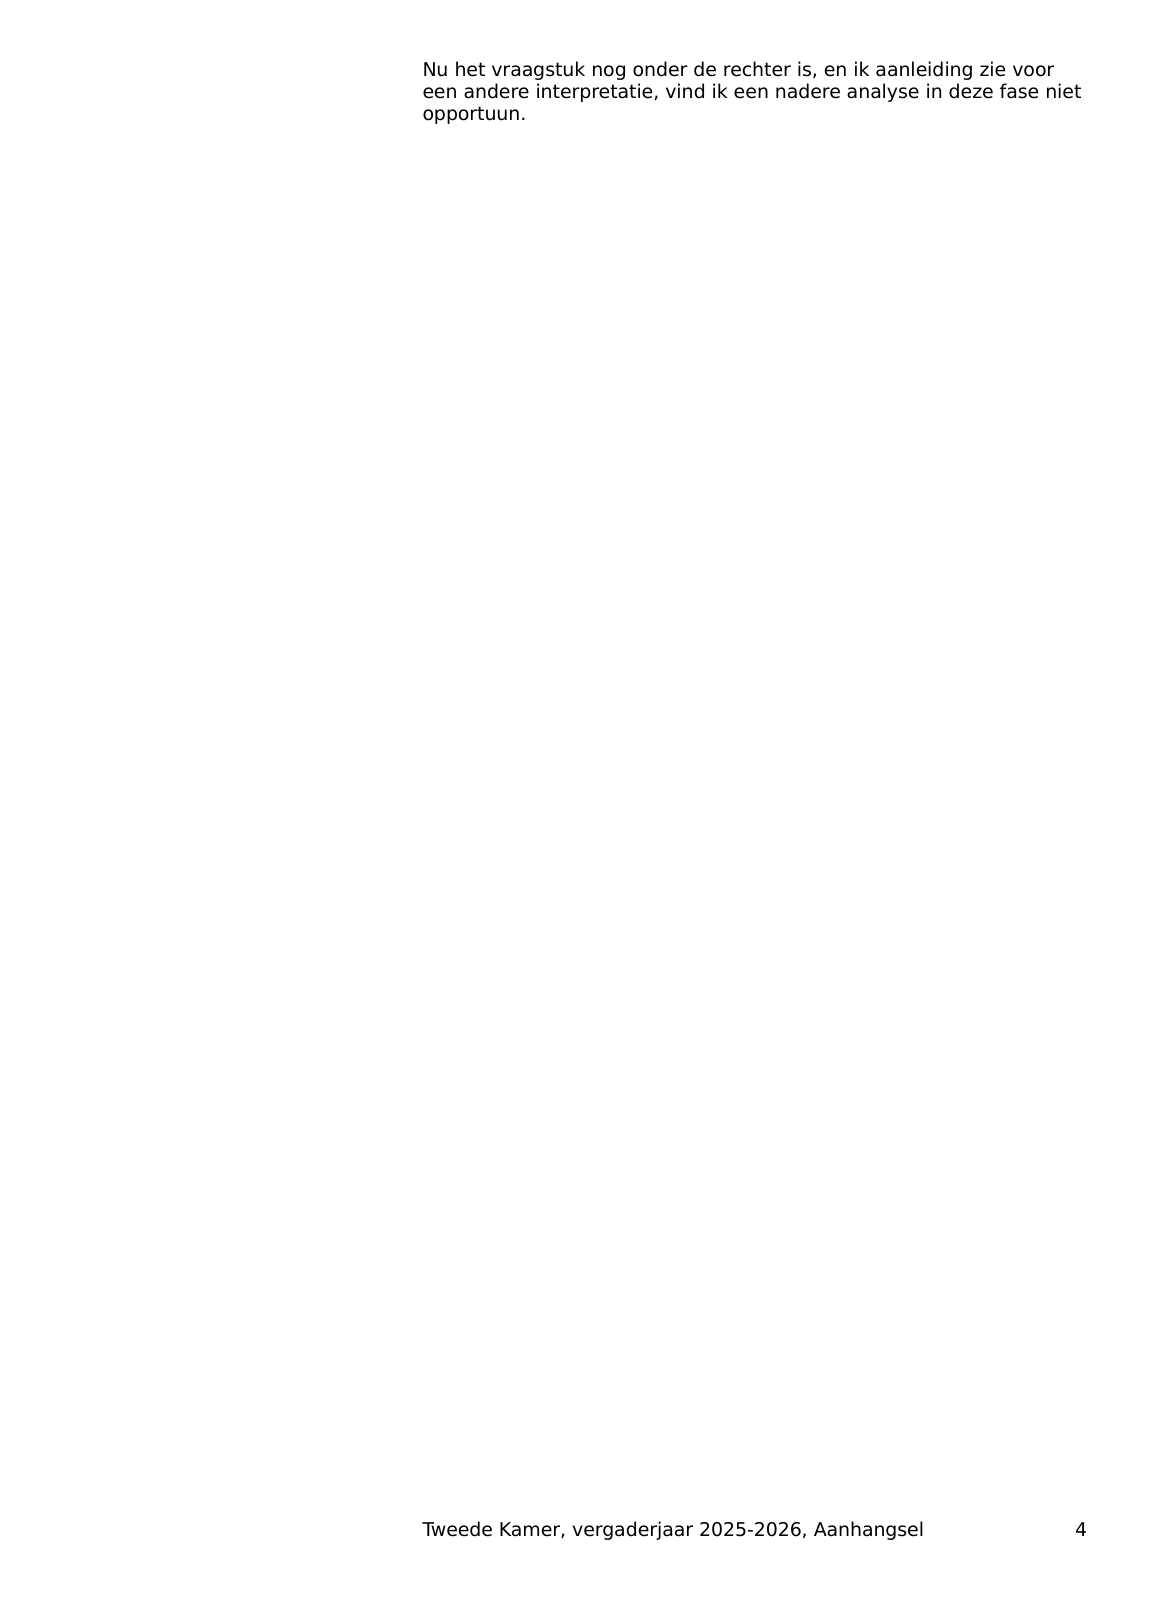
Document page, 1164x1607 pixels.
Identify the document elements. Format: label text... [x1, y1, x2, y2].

text Nu het vraagstuk nog onder de rechter is, en ik aanleiding zie voor een andere interpretatie, vind ik een nadere analyse in deze fase niet opportuun. [422, 59, 1087, 125]
